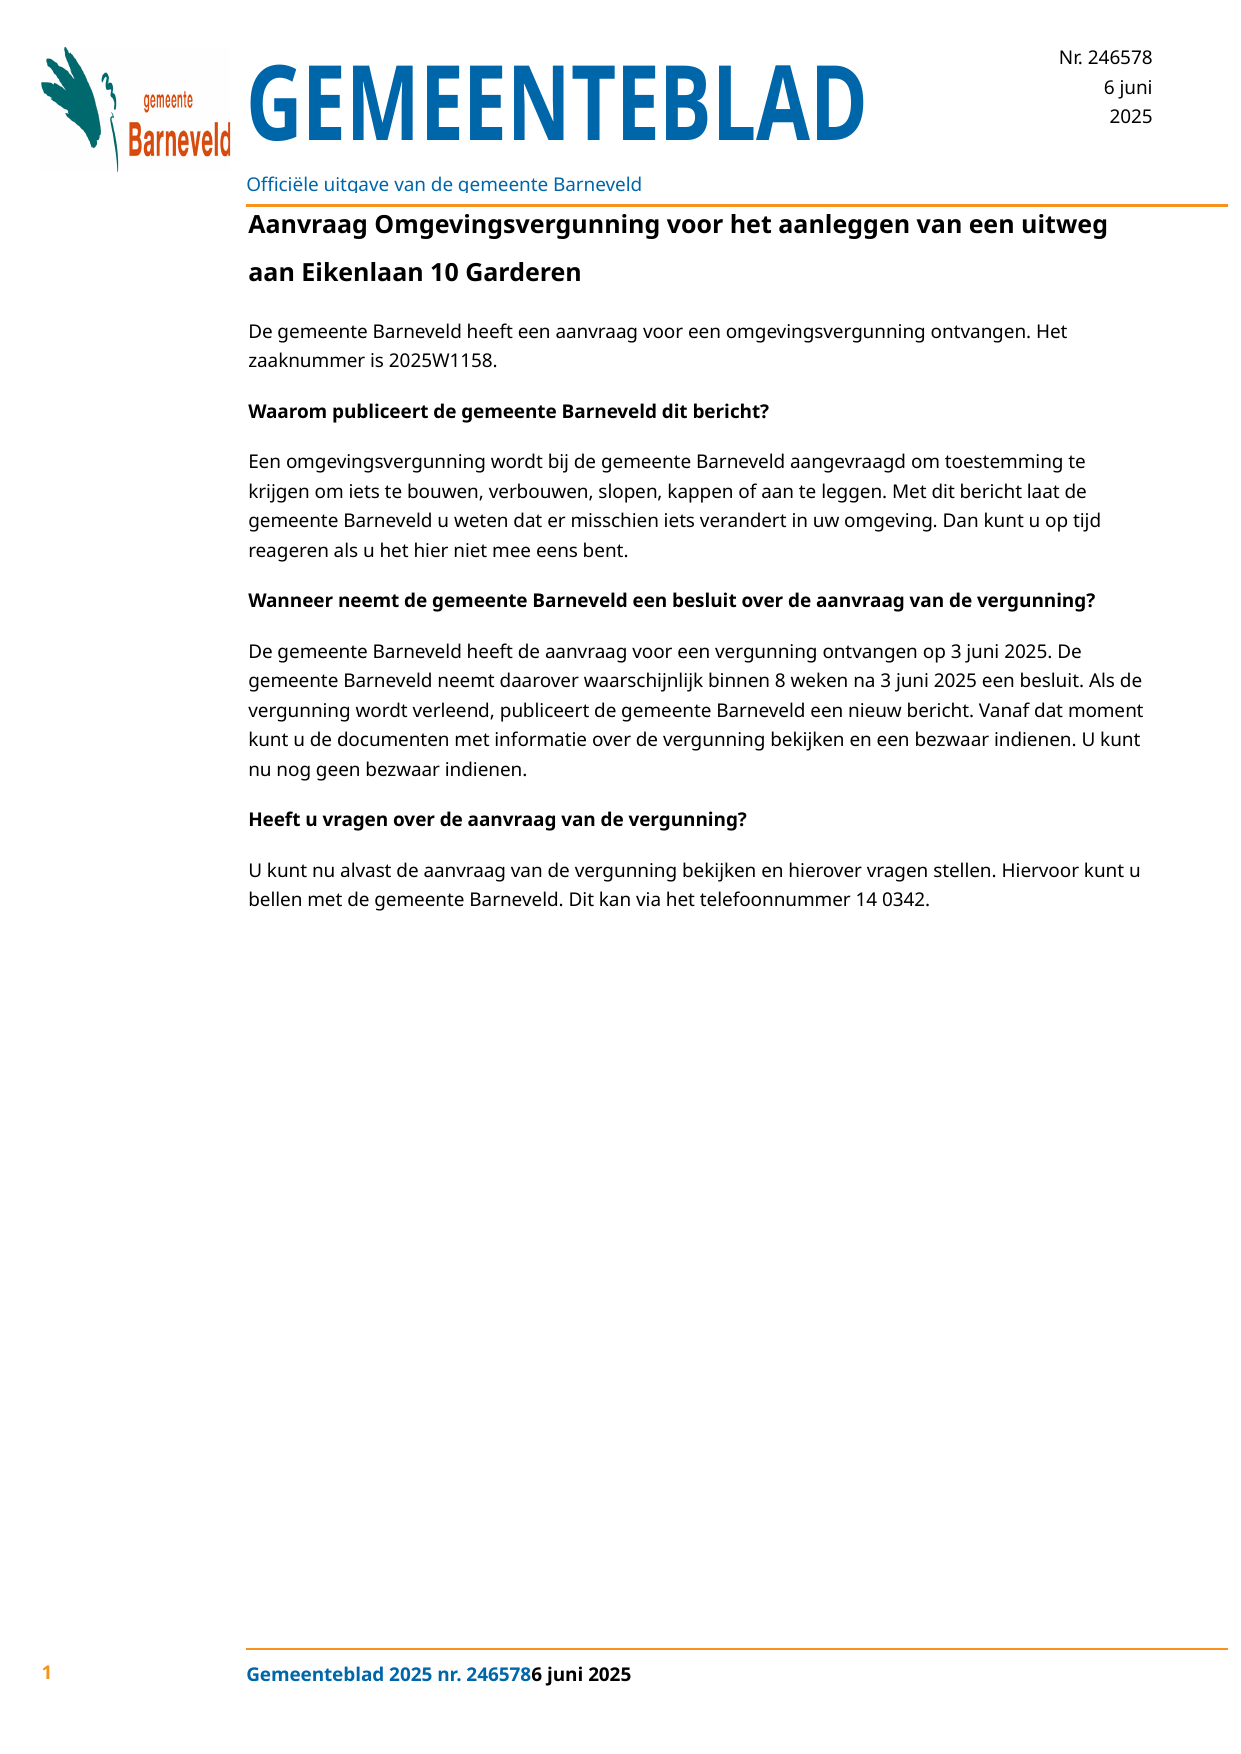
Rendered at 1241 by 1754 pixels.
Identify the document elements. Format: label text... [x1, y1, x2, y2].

text Waarom publiceert de gemeente Barneveld dit bericht? [248, 398, 1152, 424]
text U kunt nu alvast de aanvraag van de vergunning bekijken en hierover vragen stellen. Hiervoor kunt u bellen met de gemeente Barneveld. Dit kan via het telefoonnummer 14 0342. [248, 857, 1152, 912]
text Een omgevingsvergunning wordt bij de gemeente Barneveld aangevraagd om toestemming te krijgen om iets te bouwen, verbouwen, slopen, kappen of aan te leggen. Met dit bericht laat de gemeente Barneveld u weten dat er misschien iets verandert in uw omgeving. Dan kunt u op tijd reageren als u het hier niet mee eens bent. [248, 448, 1152, 563]
text De gemeente Barneveld heeft de aanvraag voor een vergunning ontvangen op 3 juni 2025. De gemeente Barneveld neemt daarover waarschijnlijk binnen 8 weken na 3 juni 2025 een besluit. Als de vergunning wordt verleend, publiceert de gemeente Barneveld een nieuw bericht. Vanaf dat moment kunt u de documenten met informatie over de vergunning bekijken en een bezwaar indienen. U kunt nu nog geen bezwaar indienen. [248, 638, 1152, 782]
text Heeft u vragen over de aanvraag van de vergunning? [248, 807, 1152, 832]
picture [41, 47, 231, 172]
text De gemeente Barneveld heeft een aanvraag voor een omgevingsvergunning ontvangen. Het zaaknummer is 2025W1158. [248, 318, 1152, 373]
text Wanneer neemt de gemeente Barneveld een besluit over de aanvraag van de vergunning? [248, 587, 1152, 613]
text Aanvraag Omgevingsvergunning voor het aanleggen van een uitweg aan Eikenlaan 10 Garderen [248, 207, 1152, 288]
